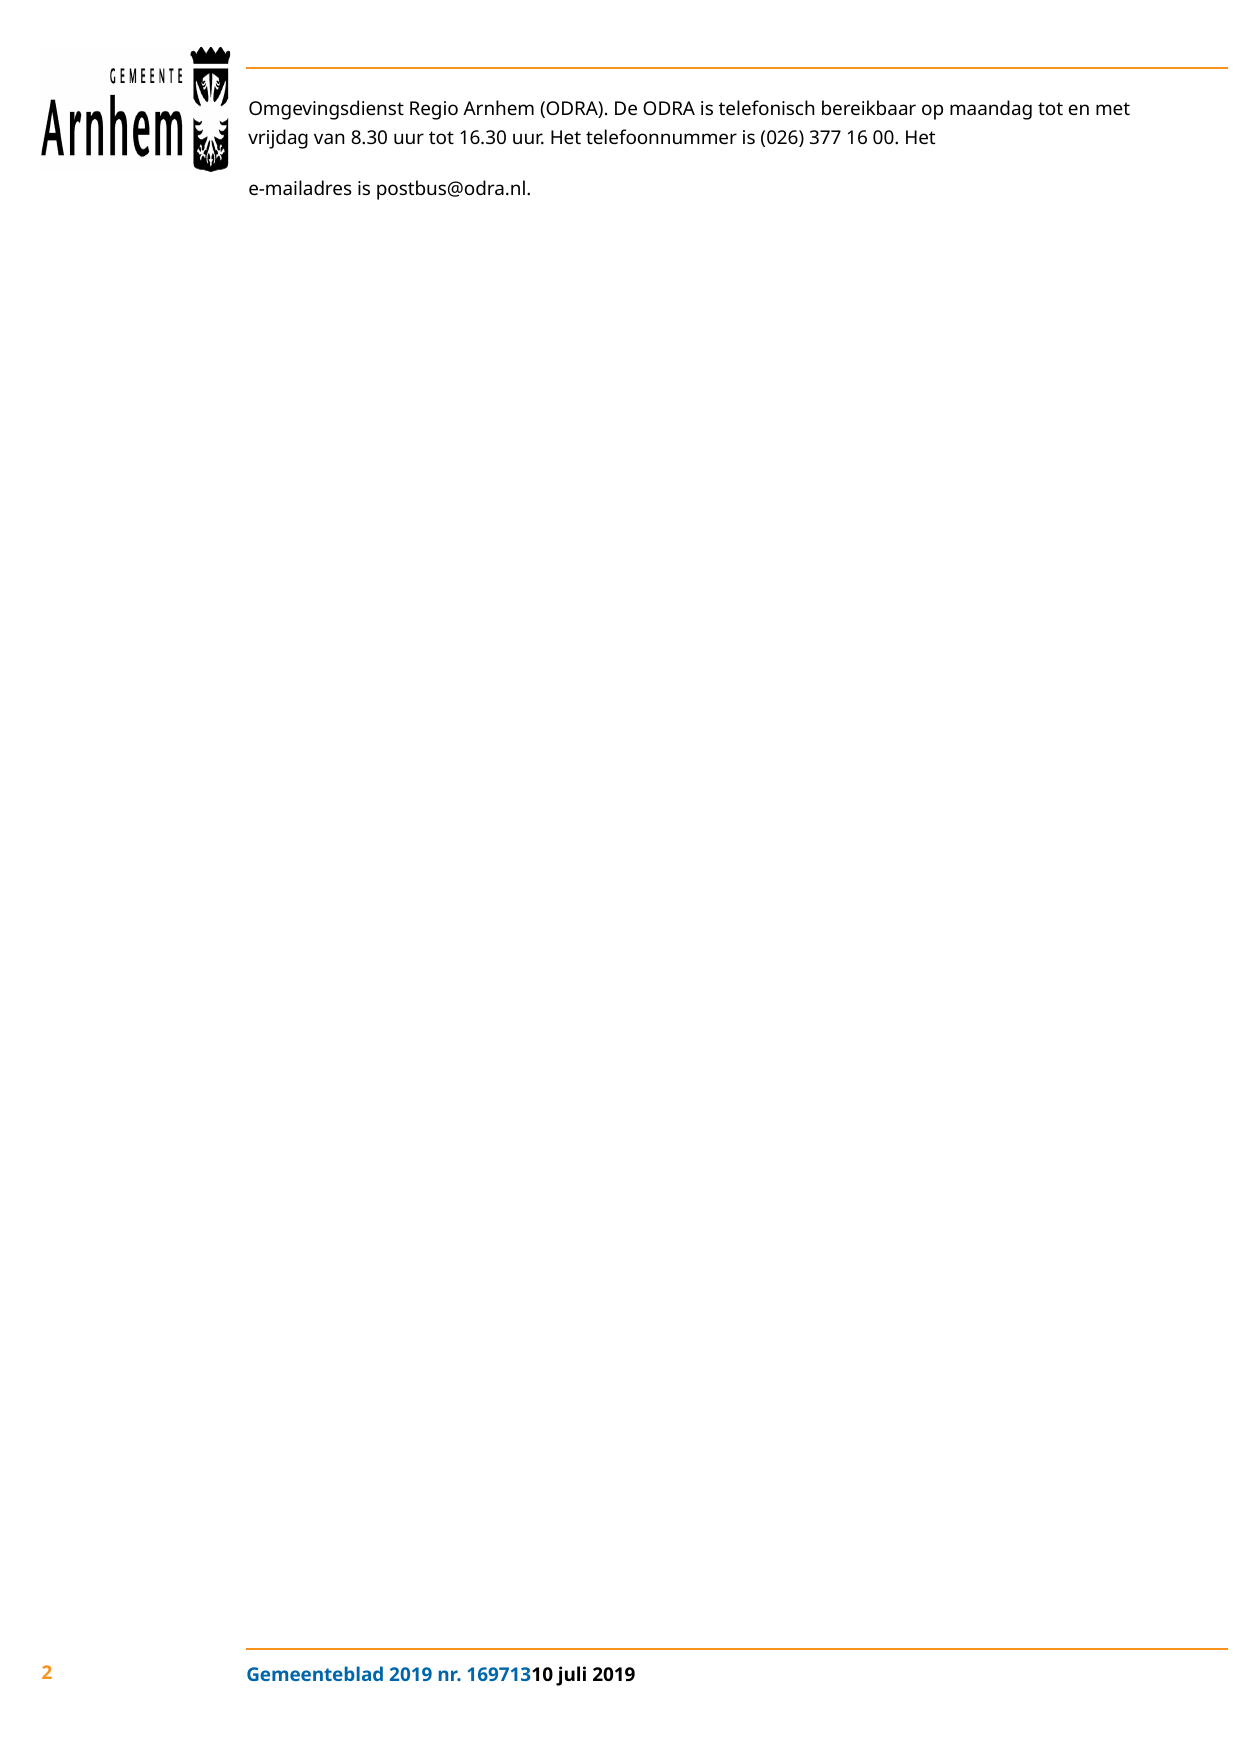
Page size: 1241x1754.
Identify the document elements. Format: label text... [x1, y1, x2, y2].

picture [41, 47, 231, 172]
text e-mailadres is postbus@odra.nl. [248, 175, 1152, 201]
text Omgevingsdienst Regio Arnhem (ODRA). De ODRA is telefonisch bereikbaar op maandag tot en met vrijdag van 8.30 uur tot 16.30 uur. Het telefoonnummer is (026) 377 16 00. Het [248, 95, 1152, 150]
